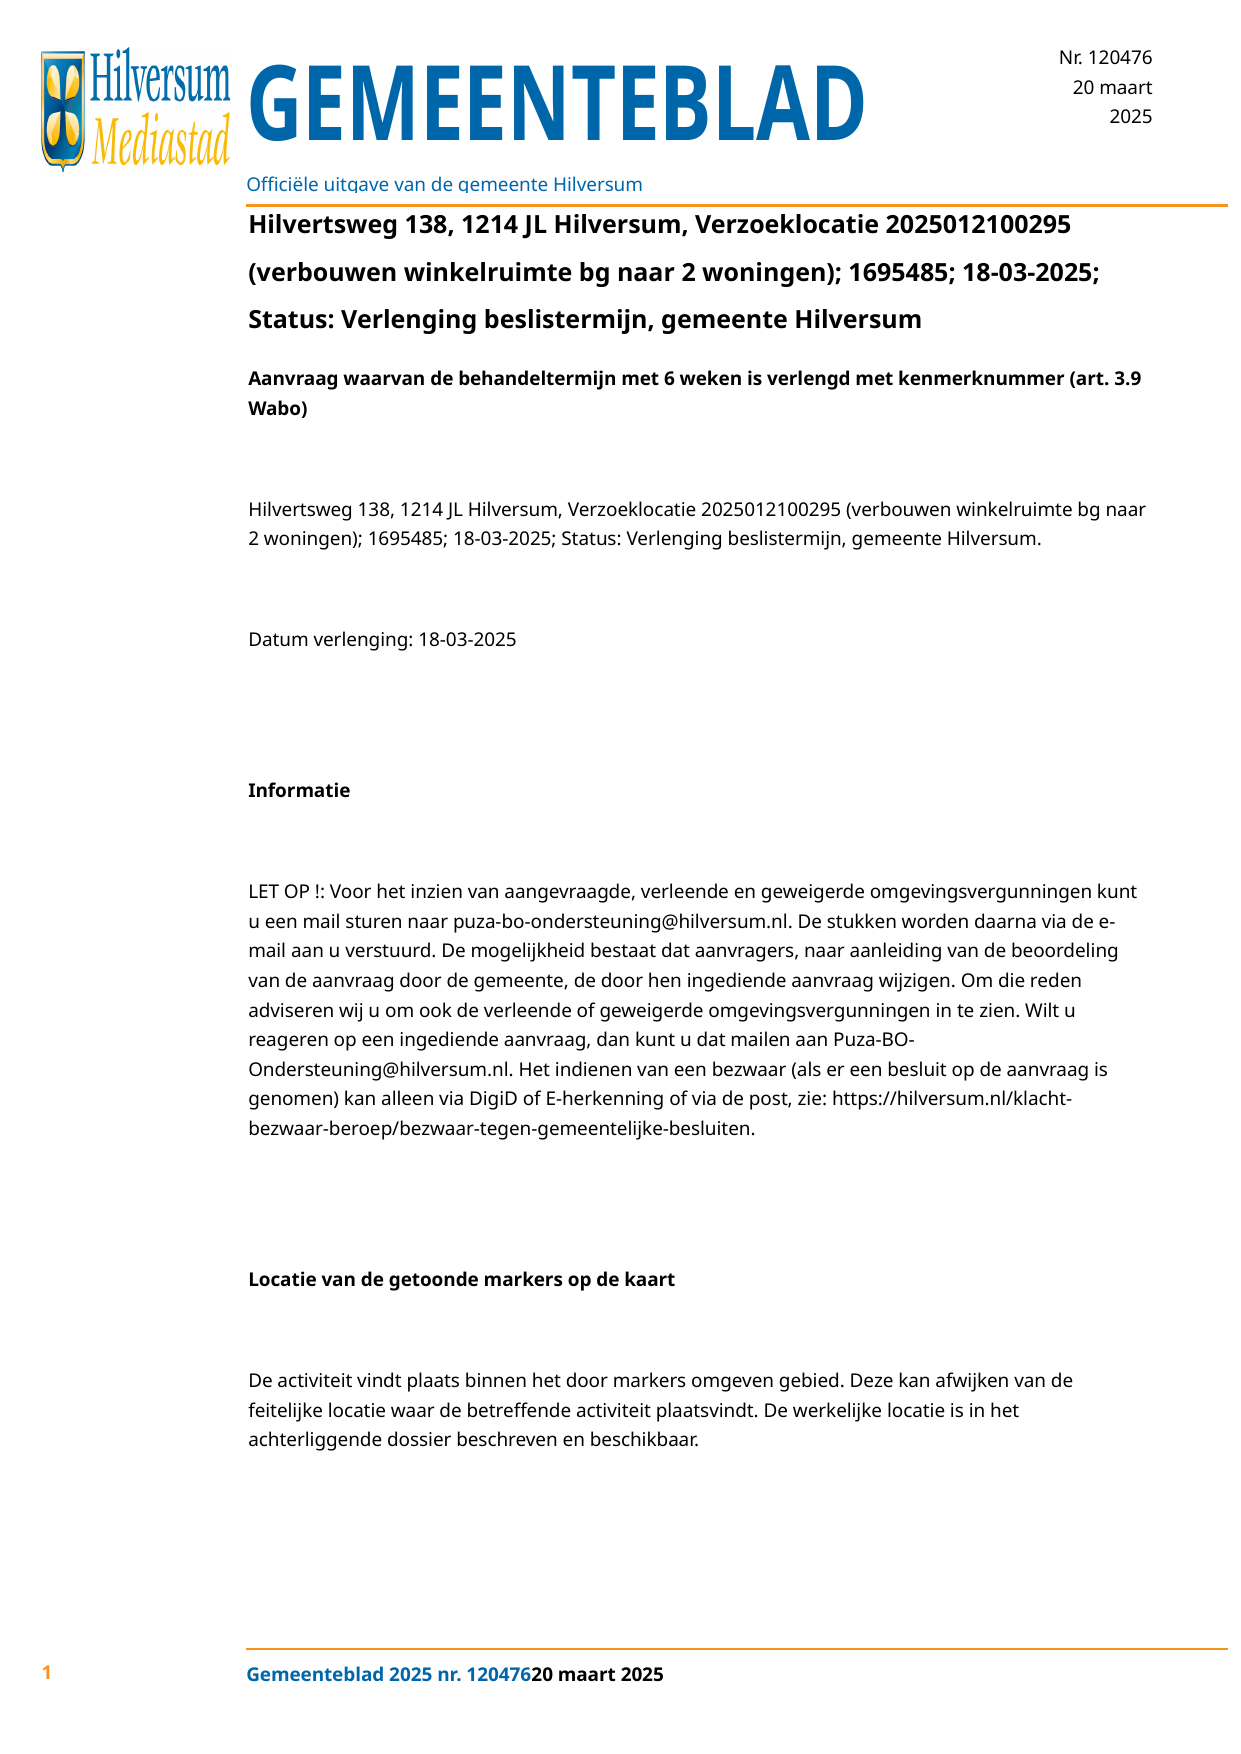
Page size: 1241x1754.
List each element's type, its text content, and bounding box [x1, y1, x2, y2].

text Locatie van de getoonde markers op de kaart [248, 1266, 1152, 1292]
picture [41, 47, 231, 172]
text Hilvertsweg 138, 1214 JL Hilversum, Verzoeklocatie 2025012100295 (verbouwen winkelruimte bg naar 2 woningen); 1695485; 18-03-2025; Status: Verlenging beslistermijn, gemeente Hilversum. [248, 496, 1152, 551]
text Informatie [248, 778, 1152, 803]
text Hilvertsweg 138, 1214 JL Hilversum, Verzoeklocatie 2025012100295 (verbouwen winkelruimte bg naar 2 woningen); 1695485; 18-03-2025; Status: Verlenging beslistermijn, gemeente Hilversum [248, 207, 1152, 336]
text Aanvraag waarvan de behandeltermijn met 6 weken is verlengd met kenmerknummer (art. 3.9 Wabo) [248, 366, 1152, 421]
text LET OP !: Voor het inzien van aangevraagde, verleende en geweigerde omgevingsvergunningen kunt u een mail sturen naar puza-bo-ondersteuning@hilversum.nl. De stukken worden daarna via de e-mail aan u verstuurd. De mogelijkheid bestaat dat aanvragers, naar aanleiding van de beoordeling van de aanvraag door de gemeente, de door hen ingediende aanvraag wijzigen. Om die reden adviseren wij u om ook de verleende of geweigerde omgevingsvergunningen in te zien. Wilt u reageren op een ingediende aanvraag, dan kunt u dat mailen aan Puza-BO-Ondersteuning@hilversum.nl. Het indienen van een bezwaar (als er een besluit op de aanvraag is genomen) kan alleen via DigiD of E-herkenning of via de post, zie: https://hilversum.nl/klacht-bezwaar-beroep/bezwaar-tegen-gemeentelijke-besluiten. [248, 878, 1152, 1141]
text Datum verlenging: 18-03-2025 [248, 626, 1152, 652]
text De activiteit vindt plaats binnen het door markers omgeven gebied. Deze kan afwijken van de feitelijke locatie waar de betreffende activiteit plaatsvindt. De werkelijke locatie is in het achterliggende dossier beschreven en beschikbaar. [248, 1367, 1152, 1452]
